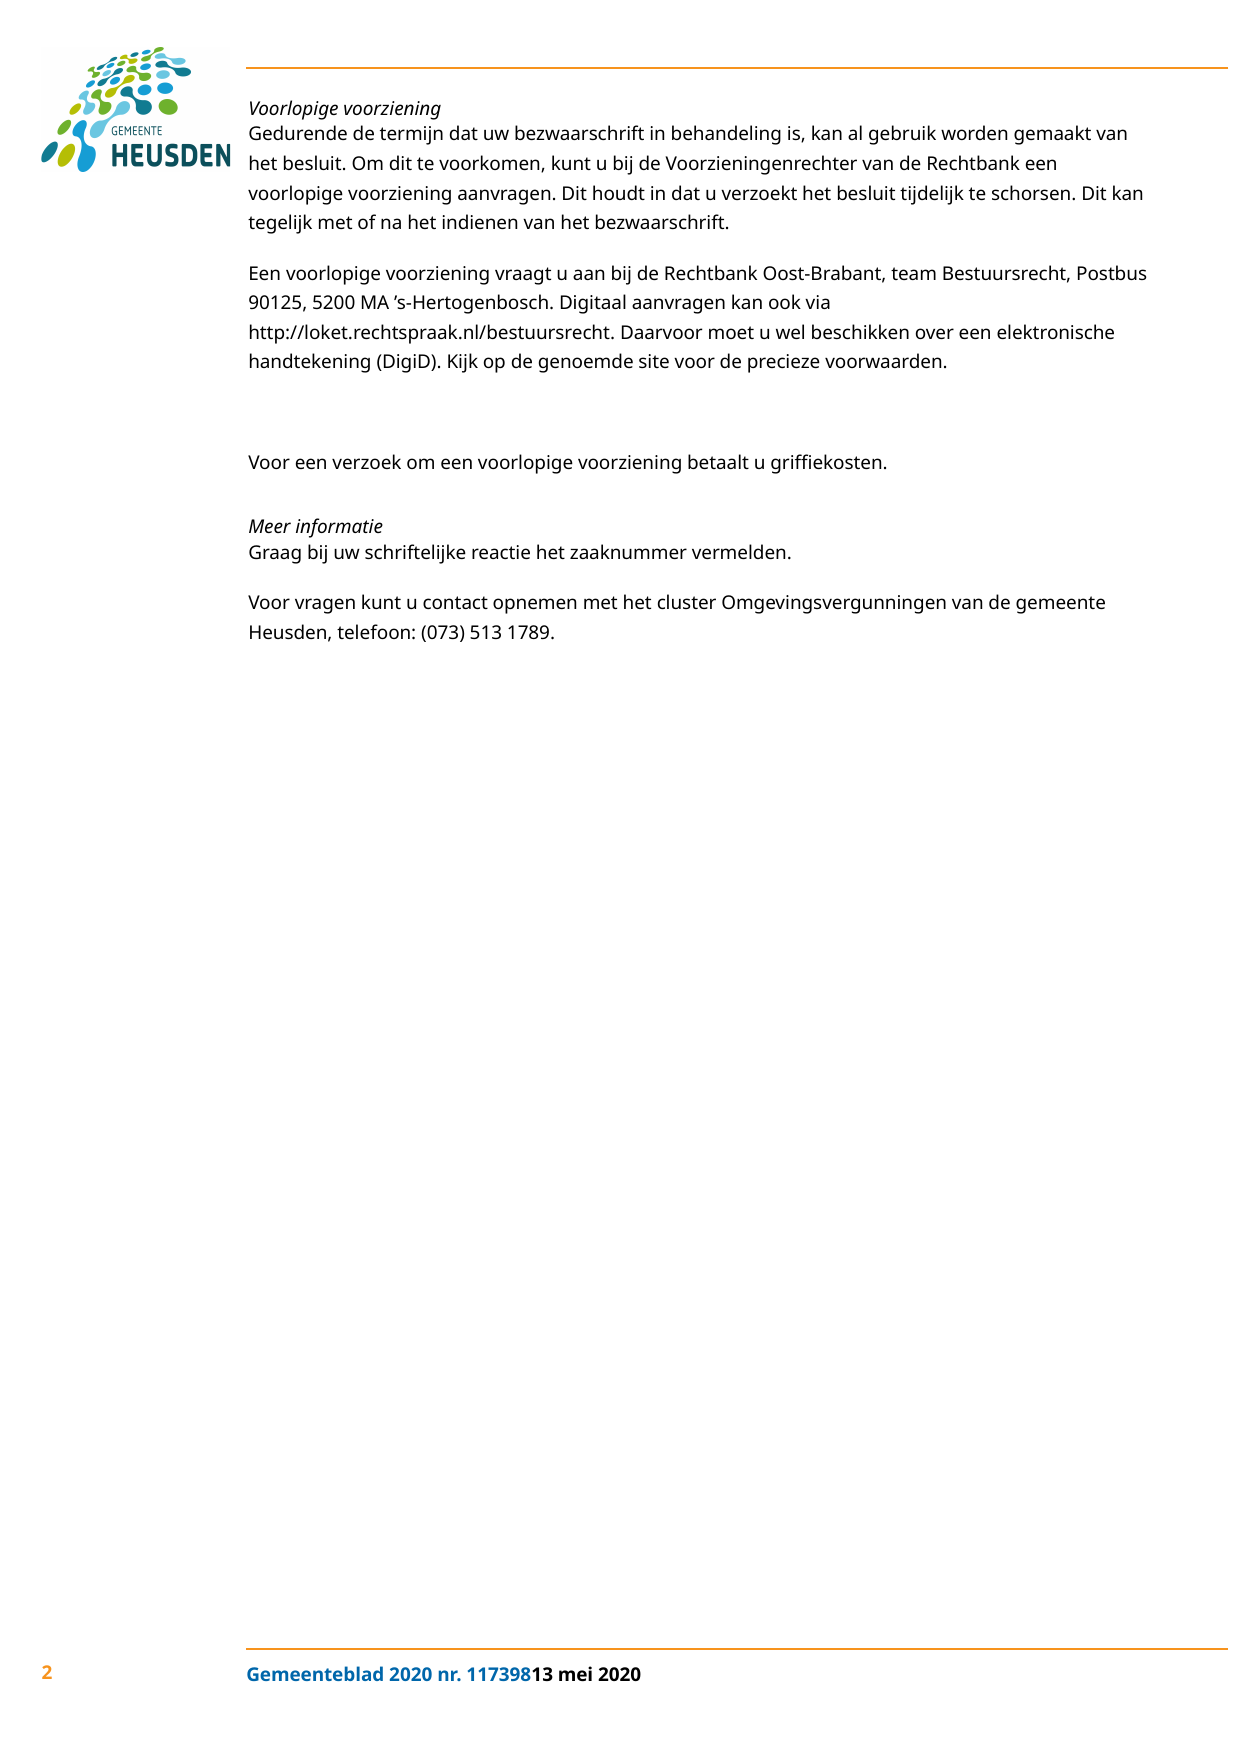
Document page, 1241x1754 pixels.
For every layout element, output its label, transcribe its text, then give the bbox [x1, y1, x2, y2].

picture [41, 47, 231, 172]
text Een voorlopige voorziening vraagt u aan bij de Rechtbank Oost-Brabant, team Bestuursrecht, Postbus 90125, 5200 MA ’s-Hertogenbosch. Digitaal aanvragen kan ook via http://loket.rechtspraak.nl/bestuursrecht. Daarvoor moet u wel beschikken over een elektronische handtekening (DigiD). Kijk op de genoemde site voor de precieze voorwaarden. [248, 260, 1152, 374]
text Meer informatie [248, 513, 1152, 539]
text Voor vragen kunt u contact opnemen met het cluster Omgevingsvergunningen van de gemeente Heusden, telefoon: (073) 513 1789. [248, 589, 1152, 645]
text Graag bij uw schriftelijke reactie het zaaknummer vermelden. [248, 539, 1152, 565]
text Gedurende de termijn dat uw bezwaarschrift in behandeling is, kan al gebruik worden gemaakt van het besluit. Om dit te voorkomen, kunt u bij de Voorzieningenrechter van de Rechtbank een voorlopige voorziening aanvragen. Dit houdt in dat u verzoekt het besluit tijdelijk te schorsen. Dit kan tegelijk met of na het indienen van het bezwaarschrift. [248, 121, 1152, 235]
text Voorlopige voorziening [248, 95, 1152, 121]
text Voor een verzoek om een voorlopige voorziening betaalt u griffiekosten. [248, 449, 1152, 475]
